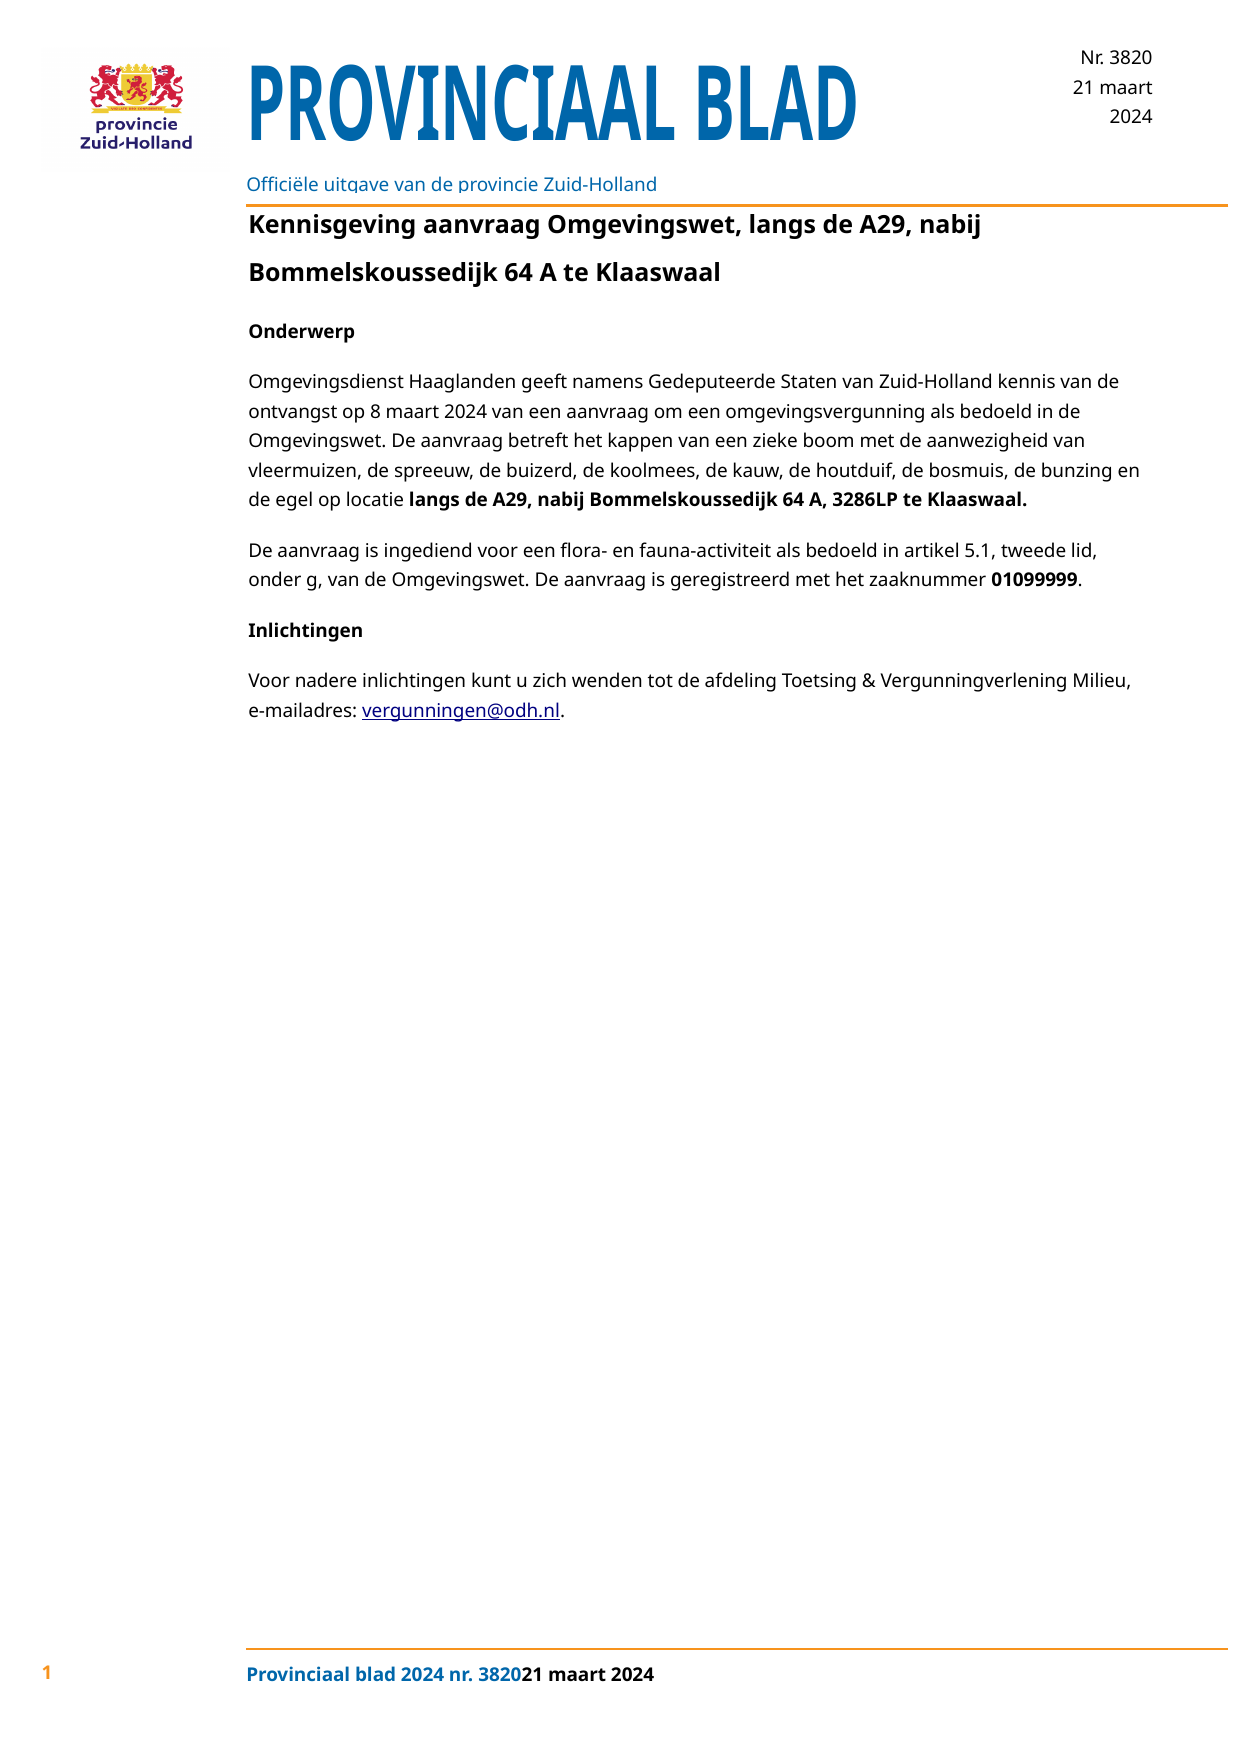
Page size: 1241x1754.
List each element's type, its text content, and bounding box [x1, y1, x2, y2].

text De aanvraag is ingediend voor een flora- en fauna-activiteit als bedoeld in artikel 5.1, tweede lid, onder g, van de Omgevingswet. De aanvraag is geregistreerd met het zaaknummer 01099999. [248, 537, 1152, 592]
text Onderwerp [248, 318, 1152, 344]
text Voor nadere inlichtingen kunt u zich wenden tot de afdeling Toetsing & Vergunningverlening Milieu, e-mailadres: vergunningen@odh.nl. [248, 667, 1152, 723]
text Kennisgeving aanvraag Omgevingswet, langs de A29, nabij Bommelskoussedijk 64 A te Klaaswaal [248, 207, 1152, 288]
text Inlichtingen [248, 617, 1152, 643]
text Omgevingsdienst Haaglanden geeft namens Gedeputeerde Staten van Zuid-Holland kennis van de ontvangst op 8 maart 2024 van een aanvraag om een omgevingsvergunning als bedoeld in de Omgevingswet. De aanvraag betreft het kappen van een zieke boom met de aanwezigheid van vleermuizen, de spreeuw, de buizerd, de koolmees, de kauw, de houtduif, de bosmuis, de bunzing en de egel op locatie langs de A29, nabij Bommelskoussedijk 64 A, 3286LP te Klaaswaal. [248, 368, 1152, 512]
picture [41, 47, 231, 172]
